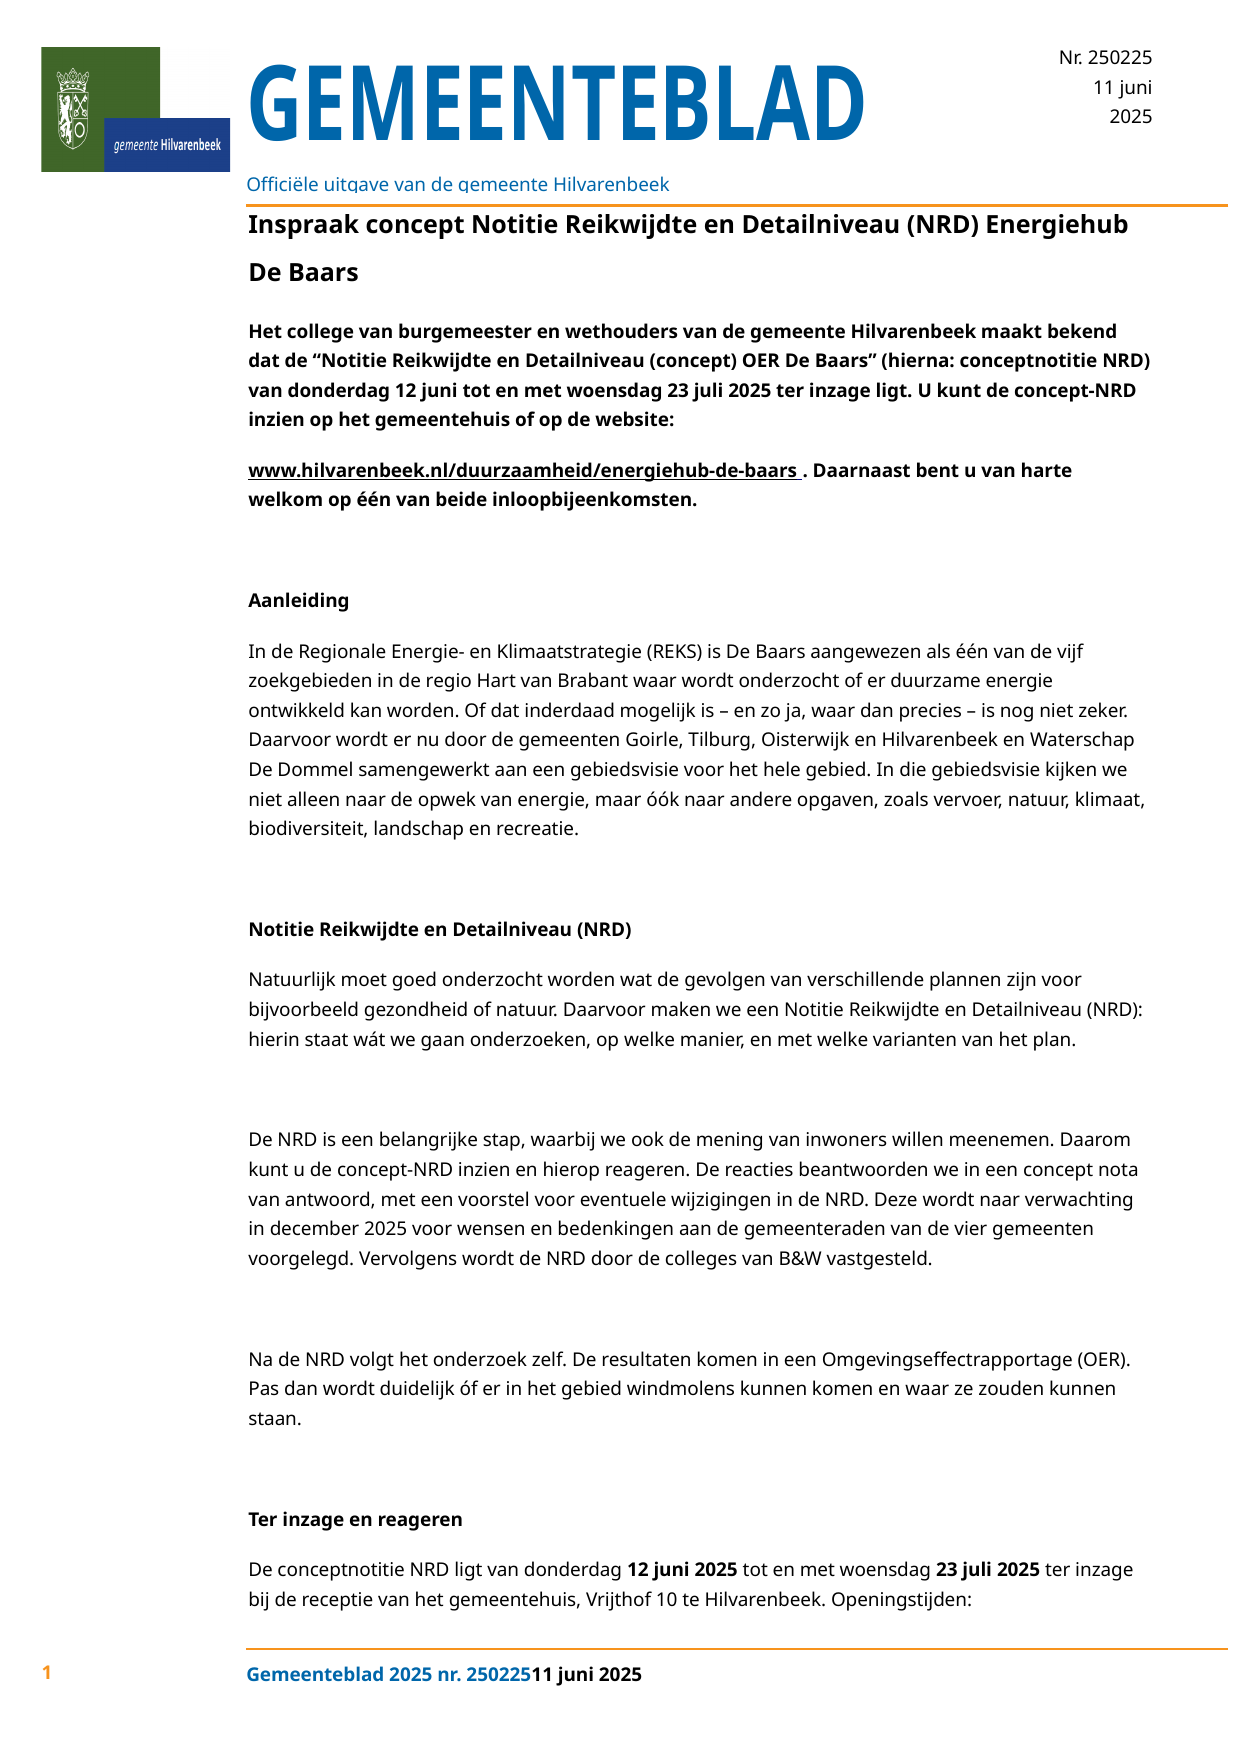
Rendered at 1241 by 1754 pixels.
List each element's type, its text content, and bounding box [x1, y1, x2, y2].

text Ter inzage en reageren [248, 1506, 1152, 1532]
text De conceptnotitie NRD ligt van donderdag 12 juni 2025 tot en met woensdag 23 juli 2025 ter inzage bij de receptie van het gemeentehuis, Vrijthof 10 te Hilvarenbeek. Openingstijden: [248, 1556, 1152, 1612]
text Natuurlijk moet goed onderzocht worden wat de gevolgen van verschillende plannen zijn voor bijvoorbeeld gezondheid of natuur. Daarvoor maken we een Notitie Reikwijdte en Detailniveau (NRD): hierin staat wát we gaan onderzoeken, op welke manier, en met welke varianten van het plan. [248, 967, 1152, 1052]
text Notitie Reikwijdte en Detailniveau (NRD) [248, 916, 1152, 942]
text Het college van burgemeester en wethouders van de gemeente Hilvarenbeek maakt bekend dat de “Notitie Reikwijdte en Detailniveau (concept) OER De Baars” (hierna: conceptnotitie NRD) van donderdag 12 juni tot en met woensdag 23 juli 2025 ter inzage ligt. U kunt de concept-NRD inzien op het gemeentehuis of op de website: [248, 318, 1152, 432]
text Na de NRD volgt het onderzoek zelf. De resultaten komen in een Omgevingseffectrapportage (OER). Pas dan wordt duidelijk óf er in het gebied windmolens kunnen komen en waar ze zouden kunnen staan. [248, 1346, 1152, 1431]
text Aanleiding [248, 587, 1152, 613]
picture [41, 47, 231, 172]
text www.hilvarenbeek.nl/duurzaamheid/energiehub-de-baars . Daarnaast bent u van harte welkom op één van beide inloopbijeenkomsten. [248, 457, 1152, 512]
text In de Regionale Energie- en Klimaatstrategie (REKS) is De Baars aangewezen als één van de vijf zoekgebieden in de regio Hart van Brabant waar wordt onderzocht of er duurzame energie ontwikkeld kan worden. Of dat inderdaad mogelijk is – en zo ja, waar dan precies – is nog niet zeker. Daarvoor wordt er nu door de gemeenten Goirle, Tilburg, Oisterwijk en Hilvarenbeek en Waterschap De Dommel samengewerkt aan een gebiedsvisie voor het hele gebied. In die gebiedsvisie kijken we niet alleen naar de opwek van energie, maar óók naar andere opgaven, zoals vervoer, natuur, klimaat, biodiversiteit, landschap en recreatie. [248, 638, 1152, 841]
text Inspraak concept Notitie Reikwijdte en Detailniveau (NRD) Energiehub De Baars [248, 207, 1152, 288]
text De NRD is een belangrijke stap, waarbij we ook de mening van inwoners willen meenemen. Daarom kunt u de concept-NRD inzien en hierop reageren. De reacties beantwoorden we in een concept nota van antwoord, met een voorstel voor eventuele wijzigingen in de NRD. Deze wordt naar verwachting in december 2025 voor wensen en bedenkingen aan de gemeenteraden van de vier gemeenten voorgelegd. Vervolgens wordt de NRD door de colleges van B&W vastgesteld. [248, 1127, 1152, 1271]
